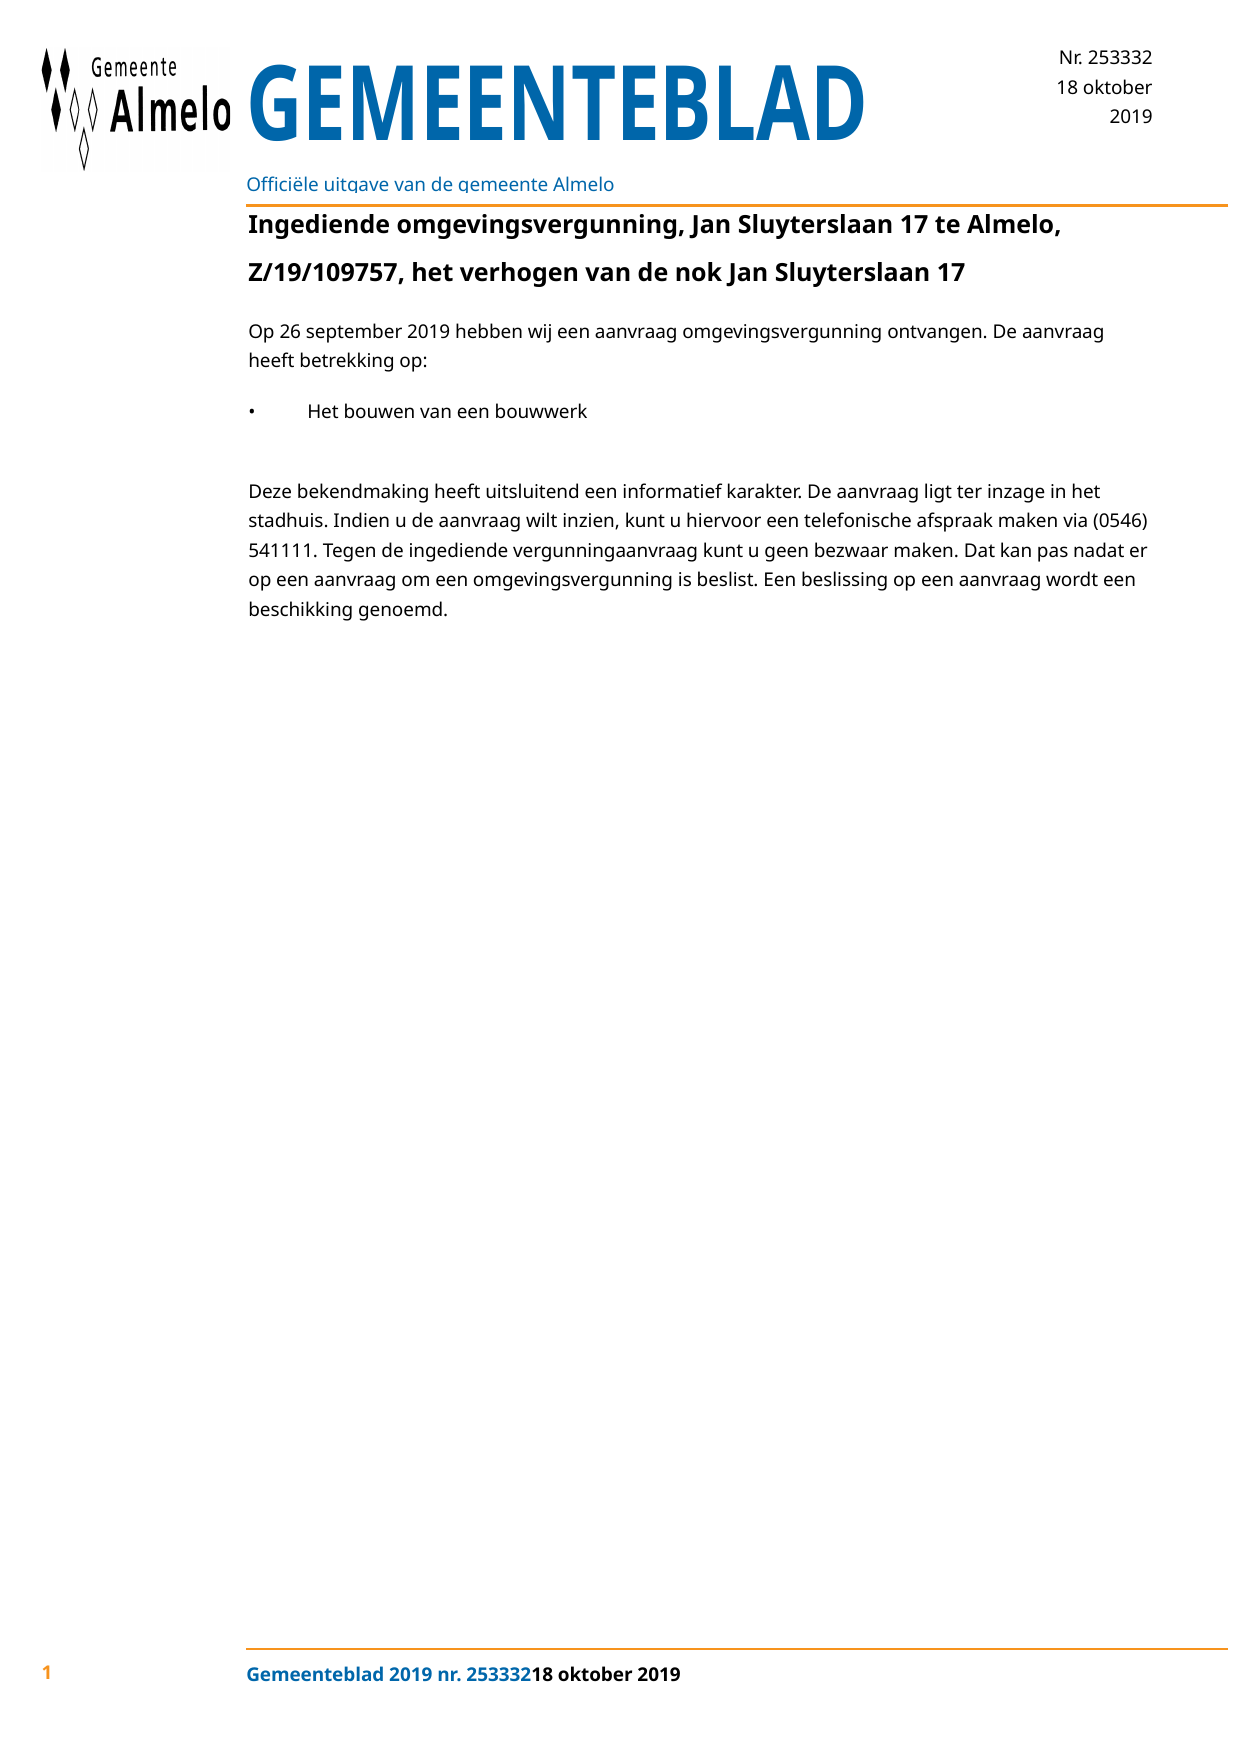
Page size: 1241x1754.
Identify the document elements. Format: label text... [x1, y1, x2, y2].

text Op 26 september 2019 hebben wij een aanvraag omgevingsvergunning ontvangen. De aanvraag heeft betrekking op: [248, 318, 1152, 373]
picture [41, 47, 231, 172]
text Ingediende omgevingsvergunning, Jan Sluyterslaan 17 te Almelo, Z/19/109757, het verhogen van de nok Jan Sluyterslaan 17 [248, 207, 1152, 288]
text Deze bekendmaking heeft uitsluitend een informatief karakter. De aanvraag ligt ter inzage in het stadhuis. Indien u de aanvraag wilt inzien, kunt u hiervoor een telefonische afspraak maken via (0546) 541111. Tegen de ingediende vergunningaanvraag kunt u geen bezwaar maken. Dat kan pas nadat er op een aanvraag om een omgevingsvergunning is beslist. Een beslissing op een aanvraag wordt een beschikking genoemd. [248, 478, 1152, 622]
list Het bouwen van een bouwwerk [248, 398, 1152, 424]
